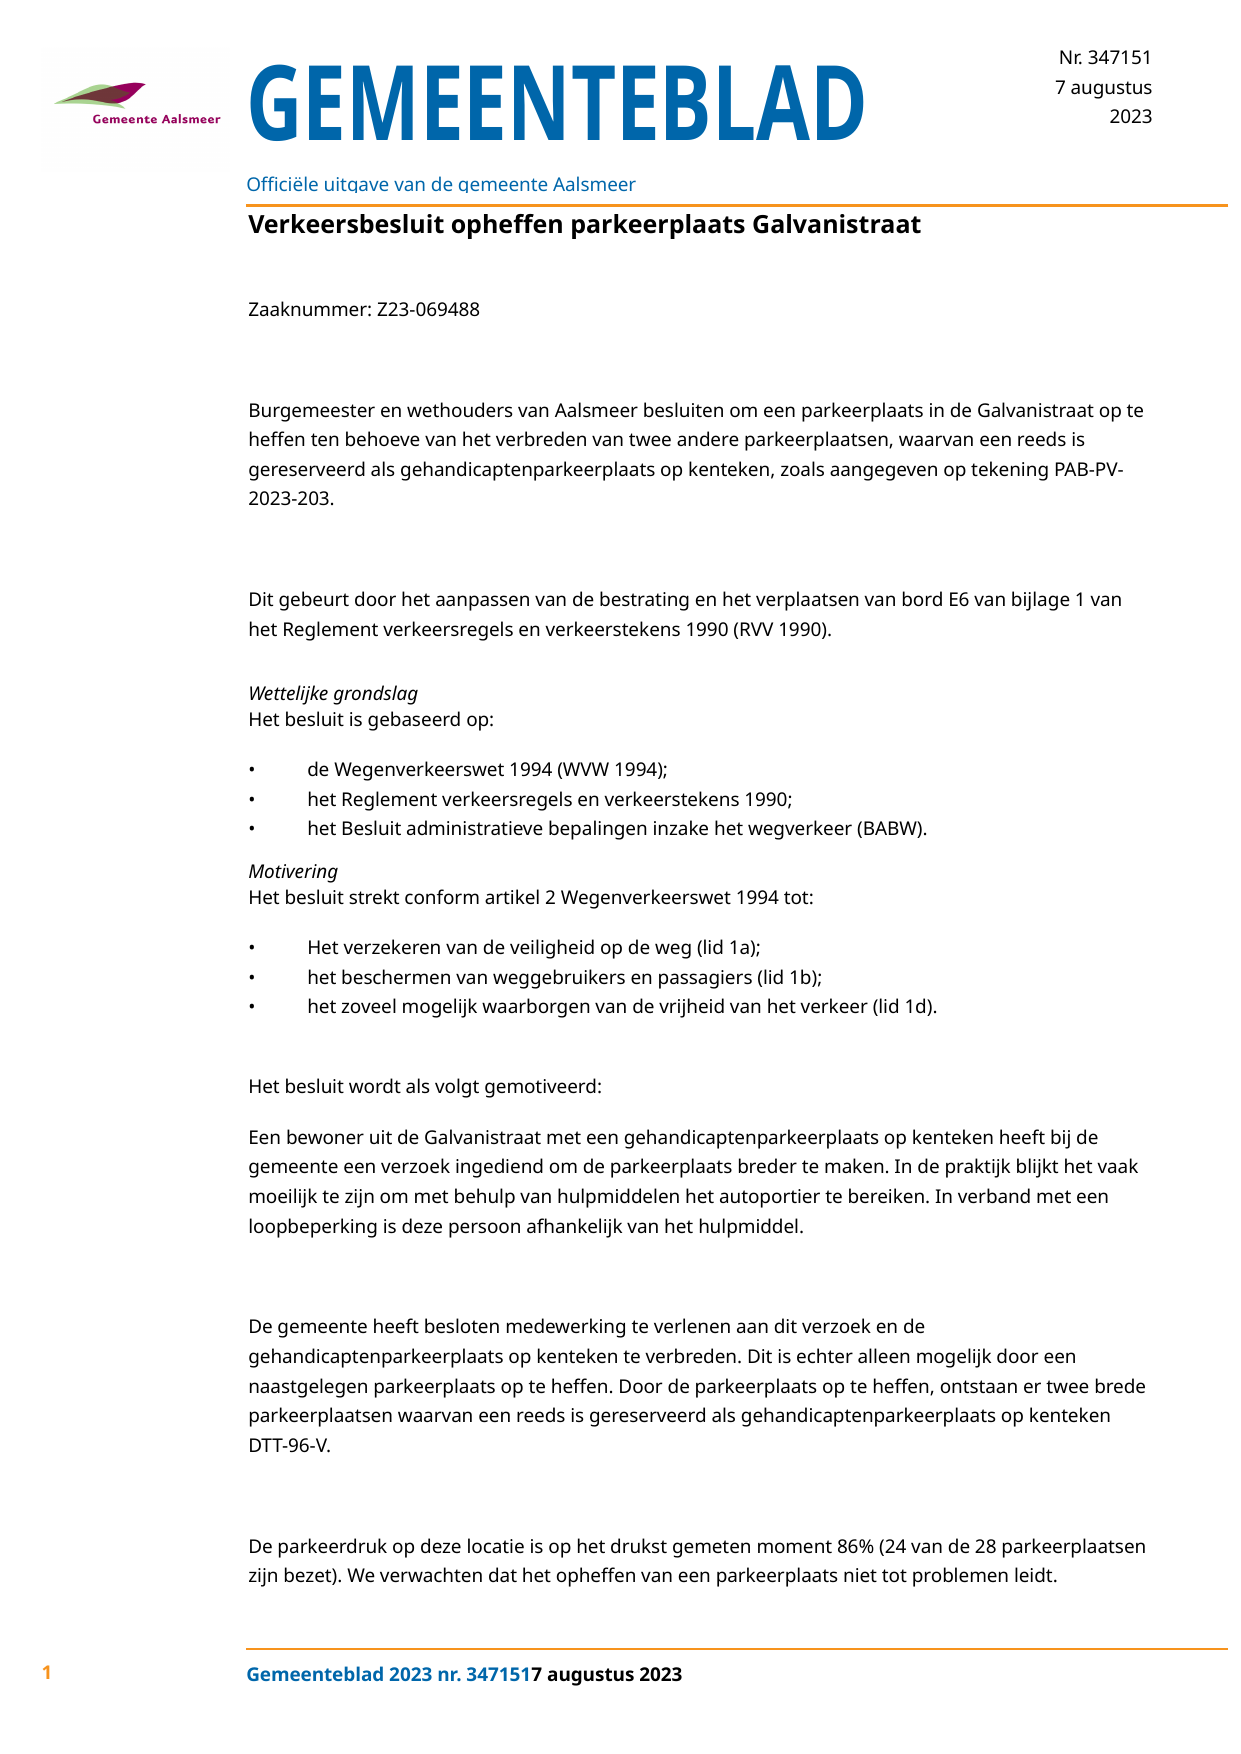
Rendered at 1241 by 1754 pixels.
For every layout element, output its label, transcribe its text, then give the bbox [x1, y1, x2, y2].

list het beschermen van weggebruikers en passagiers (lid 1b); [248, 964, 1152, 990]
text Het besluit is gebaseerd op: [248, 706, 1152, 731]
list het zoveel mogelijk waarborgen van de vrijheid van het verkeer (lid 1d). [248, 994, 1152, 1019]
text De parkeerdruk op deze locatie is op het drukst gemeten moment 86% (24 van de 28 parkeerplaatsen zijn bezet). We verwachten dat het opheffen van een parkeerplaats niet tot problemen leidt. [248, 1533, 1152, 1588]
text Burgemeester en wethouders van Aalsmeer besluiten om een parkeerplaats in de Galvanistraat op te heffen ten behoeve van het verbreden van twee andere parkeerplaatsen, waarvan een reeds is gereserveerd als gehandicaptenparkeerplaats op kenteken, zoals aangegeven op tekening PAB-PV-2023-203. [248, 397, 1152, 511]
picture [41, 47, 231, 172]
text Motivering [248, 858, 1152, 884]
list het Reglement verkeersregels en verkeerstekens 1990; [248, 786, 1152, 811]
text Verkeersbesluit opheffen parkeerplaats Galvanistraat [248, 207, 1152, 241]
text De gemeente heeft besloten medewerking te verlenen aan dit verzoek en de gehandicaptenparkeerplaats op kenteken te verbreden. Dit is echter alleen mogelijk door een naastgelegen parkeerplaats op te heffen. Door de parkeerplaats op te heffen, ontstaan er twee brede parkeerplaatsen waarvan een reeds is gereserveerd als gehandicaptenparkeerplaats op kenteken DTT-96-V. [248, 1314, 1152, 1458]
list de Wegenverkeerswet 1994 (WVW 1994); [248, 756, 1152, 782]
text Een bewoner uit de Galvanistraat met een gehandicaptenparkeerplaats op kenteken heeft bij de gemeente een verzoek ingediend om de parkeerplaats breder te maken. In de praktijk blijkt het vaak moeilijk te zijn om met behulp van hulpmiddelen het autoportier te bereiken. In verband met een loopbeperking is deze persoon afhankelijk van het hulpmiddel. [248, 1124, 1152, 1239]
list Het verzekeren van de veiligheid op de weg (lid 1a); [248, 934, 1152, 960]
text Zaaknummer: Z23-069488 [248, 296, 1152, 322]
text Wettelijke grondslag [248, 680, 1152, 706]
text Het besluit wordt als volgt gemotiveerd: [248, 1074, 1152, 1099]
text Het besluit strekt conform artikel 2 Wegenverkeerswet 1994 tot: [248, 884, 1152, 910]
text Dit gebeurt door het aanpassen van de bestrating en het verplaatsen van bord E6 van bijlage 1 van het Reglement verkeersregels en verkeerstekens 1990 (RVV 1990). [248, 586, 1152, 642]
list het Besluit administratieve bepalingen inzake het wegverkeer (BABW). [248, 815, 1152, 841]
